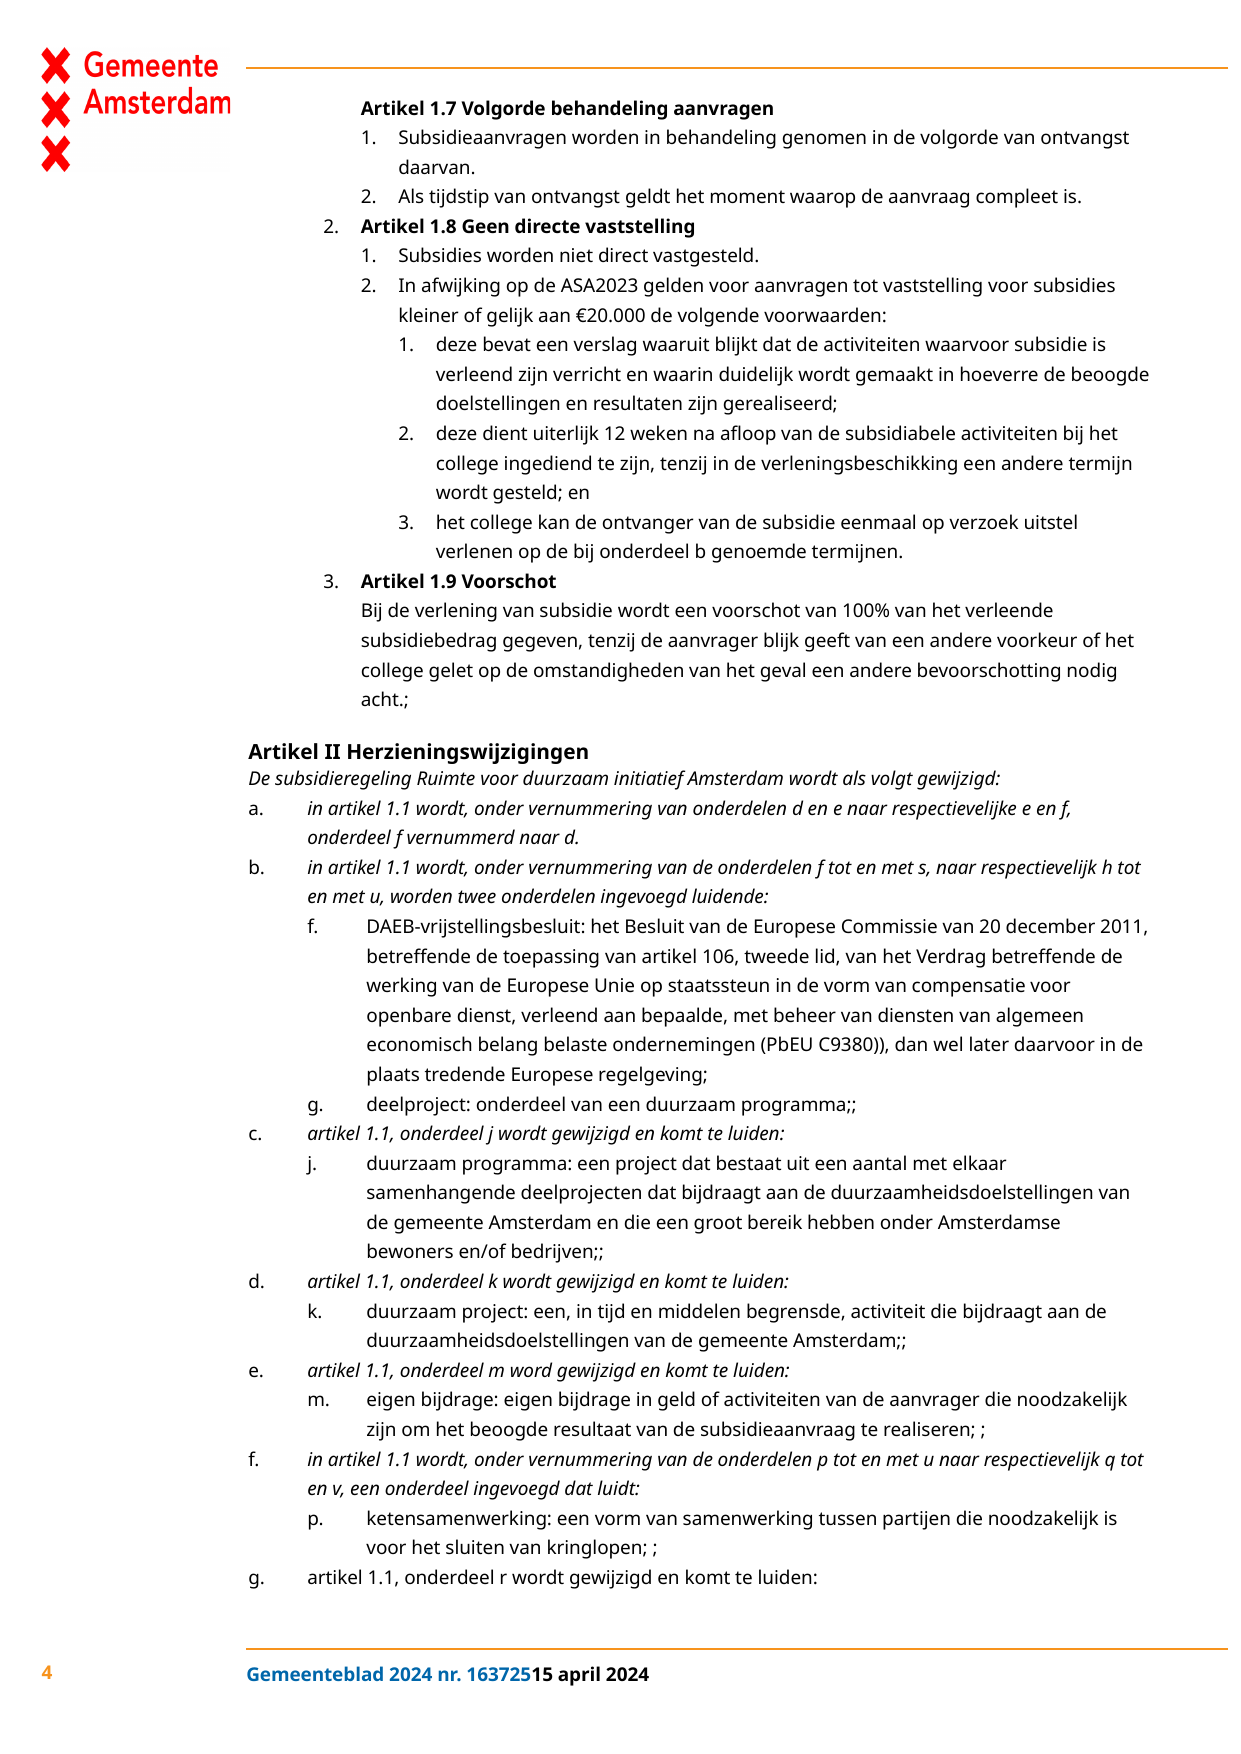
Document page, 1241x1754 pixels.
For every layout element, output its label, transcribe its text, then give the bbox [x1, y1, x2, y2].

list deze bevat een verslag waaruit blijkt dat de activiteiten waarvoor subsidie is verleend zijn verricht en waarin duidelijk wordt gemaakt in hoeverre de beoogde doelstellingen en resultaten zijn gerealiseerd; [398, 331, 1152, 416]
list Bij de verlening van subsidie wordt een voorschot van 100% van het verleende subsidiebedrag gegeven, tenzij de aanvrager blijk geeft van een andere voorkeur of het college gelet op de omstandigheden van het geval een andere bevoorschotting nodig acht.; [323, 598, 1152, 712]
list artikel 1.1, onderdeel j wordt gewijzigd en komt te luiden: [248, 1120, 1152, 1146]
list In afwijking op de ASA2023 gelden voor aanvragen tot vaststelling voor subsidies kleiner of gelijk aan €20.000 de volgende voorwaarden: [361, 272, 1152, 328]
list deze dient uiterlijk 12 weken na afloop van de subsidiabele activiteiten bij het college ingediend te zijn, tenzij in de verleningsbeschikking een andere termijn wordt gesteld; en [398, 420, 1152, 505]
picture [41, 47, 231, 172]
list eigen bijdrage: eigen bijdrage in geld of activiteiten van de aanvrager die noodzakelijk zijn om het beoogde resultaat van de subsidieaanvraag te realiseren; ; [307, 1387, 1152, 1442]
list DAEB-vrijstellingsbesluit: het Besluit van de Europese Commissie van 20 december 2011, betreffende de toepassing van artikel 106, tweede lid, van het Verdrag betreffende de werking van de Europese Unie op staatssteun in de vorm van compensatie voor openbare dienst, verleend aan bepaalde, met beheer van diensten van algemeen economisch belang belaste ondernemingen (PbEU C9380)), dan wel later daarvoor in de plaats tredende Europese regelgeving; [307, 913, 1152, 1087]
list Artikel 1.7 Volgorde behandeling aanvragen [323, 95, 1152, 121]
list in artikel 1.1 wordt, onder vernummering van onderdelen d en e naar respectievelijke e en f, onderdeel f vernummerd naar d. [248, 795, 1152, 850]
list Subsidies worden niet direct vastgesteld. [361, 243, 1152, 268]
list ketensamenwerking: een vorm van samenwerking tussen partijen die noodzakelijk is voor het sluiten van kringlopen; ; [307, 1505, 1152, 1560]
text De subsidieregeling Ruimte voor duurzaam initiatief Amsterdam wordt als volgt gewijzigd: [248, 765, 1152, 791]
list in artikel 1.1 wordt, onder vernummering van de onderdelen f tot en met s, naar respectievelijk h tot en met u, worden twee onderdelen ingevoegd luidende: [248, 854, 1152, 909]
text Artikel II Herzieningswijzigingen [248, 737, 1152, 765]
list Subsidieaanvragen worden in behandeling genomen in de volgorde van ontvangst daarvan. [361, 124, 1152, 180]
list duurzaam project: een, in tijd en middelen begrensde, activiteit die bijdraagt aan de duurzaamheidsdoelstellingen van de gemeente Amsterdam;; [307, 1298, 1152, 1353]
list artikel 1.1, onderdeel r wordt gewijzigd en komt te luiden: [248, 1564, 1152, 1590]
list Als tijdstip van ontvangst geldt het moment waarop de aanvraag compleet is. [361, 183, 1152, 209]
list deelproject: onderdeel van een duurzaam programma;; [307, 1091, 1152, 1116]
list Artikel 1.9 Voorschot [323, 568, 1152, 594]
list Artikel 1.8 Geen directe vaststelling [323, 213, 1152, 239]
list artikel 1.1, onderdeel m word gewijzigd en komt te luiden: [248, 1357, 1152, 1383]
list in artikel 1.1 wordt, onder vernummering van de onderdelen p tot en met u naar respectievelijk q tot en v, een onderdeel ingevoegd dat luidt: [248, 1446, 1152, 1501]
list duurzaam programma: een project dat bestaat uit een aantal met elkaar samenhangende deelprojecten dat bijdraagt aan de duurzaamheidsdoelstellingen van de gemeente Amsterdam en die een groot bereik hebben onder Amsterdamse bewoners en/of bedrijven;; [307, 1150, 1152, 1264]
list het college kan de ontvanger van de subsidie eenmaal op verzoek uitstel verlenen op de bij onderdeel b genoemde termijnen. [398, 509, 1152, 564]
list artikel 1.1, onderdeel k wordt gewijzigd en komt te luiden: [248, 1268, 1152, 1294]
